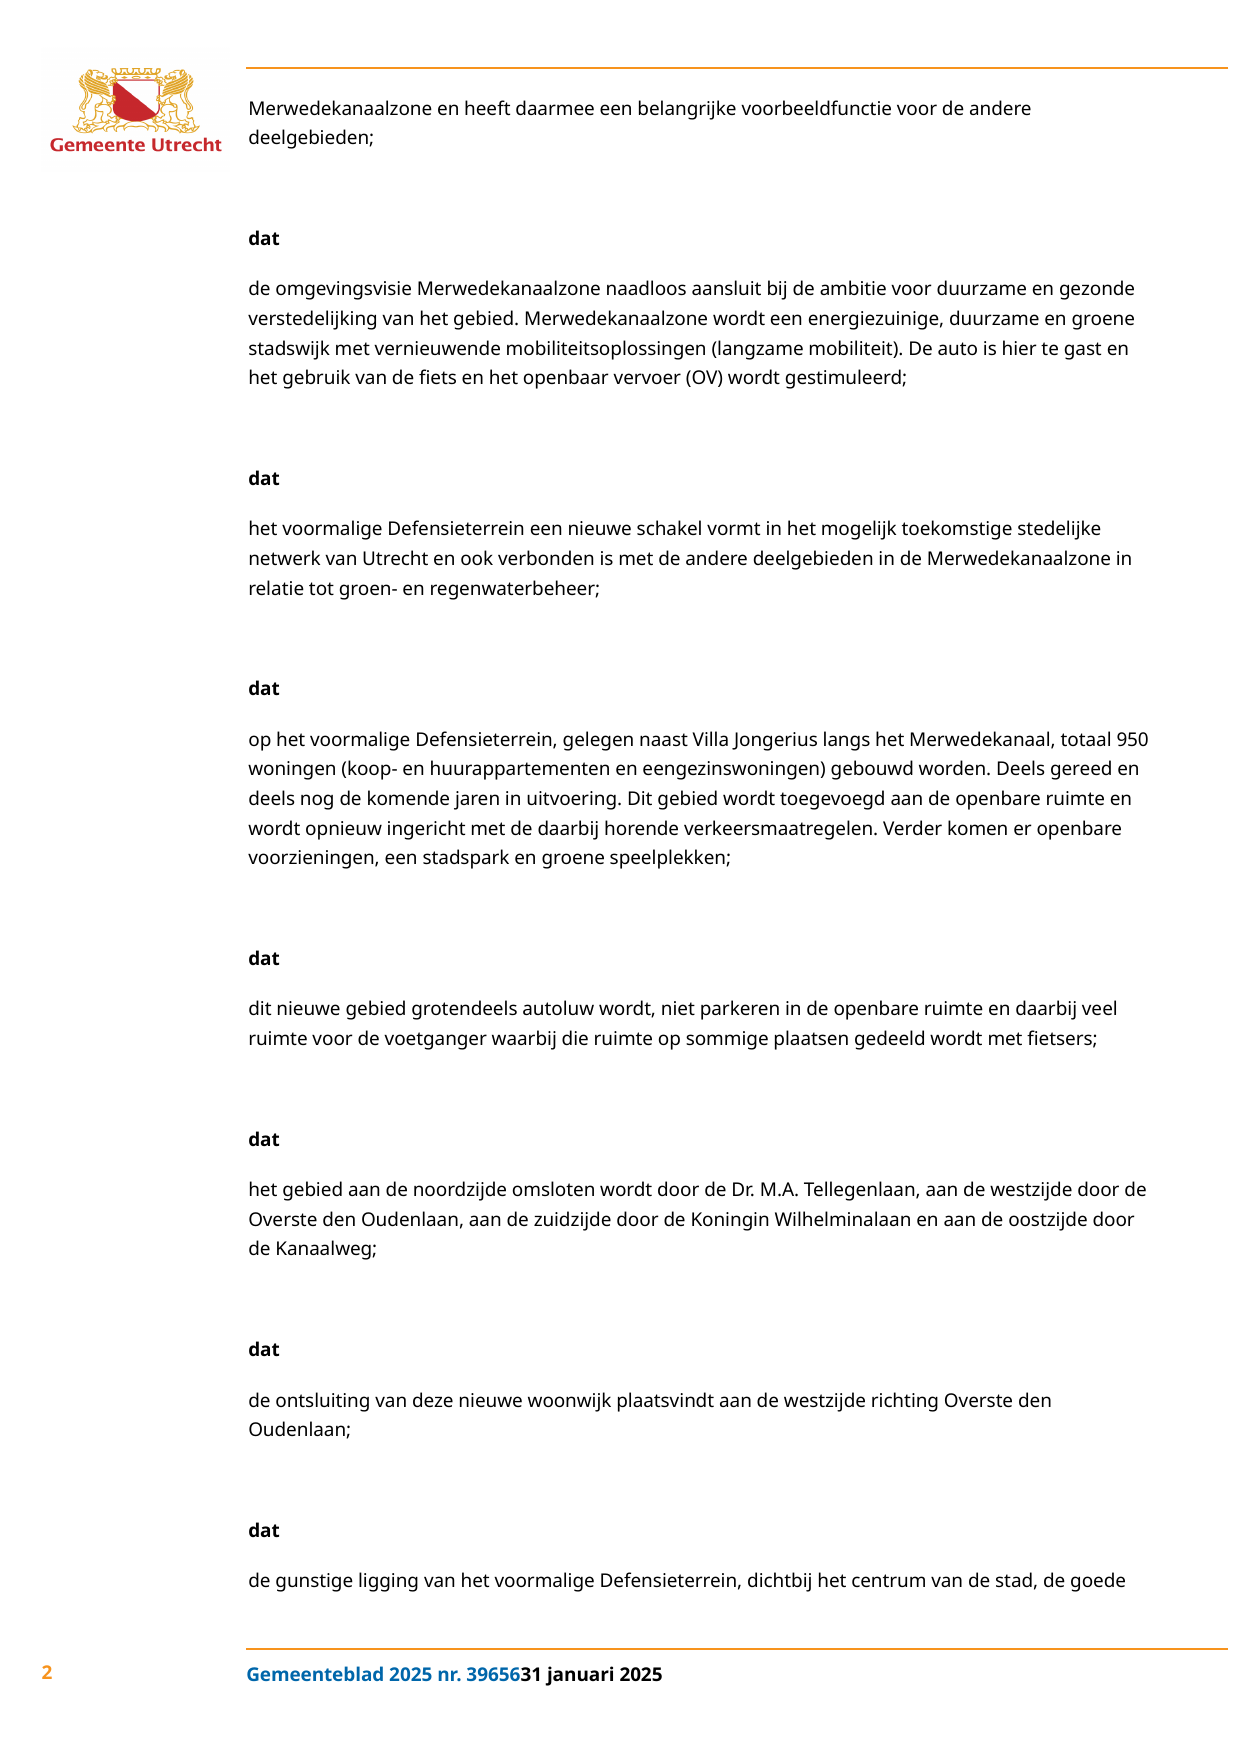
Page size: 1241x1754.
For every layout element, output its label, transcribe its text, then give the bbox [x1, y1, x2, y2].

text dat [248, 225, 1152, 251]
text op het voormalige Defensieterrein, gelegen naast Villa Jongerius langs het Merwedekanaal, totaal 950 woningen (koop- en huurappartementen en eengezinswoningen) gebouwd worden. Deels gereed en deels nog de komende jaren in uitvoering. Dit gebied wordt toegevoegd aan de openbare ruimte en wordt opnieuw ingericht met de daarbij horende verkeersmaatregelen. Verder komen er openbare voorzieningen, een stadspark en groene speelplekken; [248, 726, 1152, 870]
text de ontsluiting van deze nieuwe woonwijk plaatsvindt aan de westzijde richting Overste den Oudenlaan; [248, 1387, 1152, 1442]
text dat [248, 465, 1152, 491]
text dat [248, 945, 1152, 971]
text dat [248, 1517, 1152, 1543]
text het gebied aan de noordzijde omsloten wordt door de Dr. M.A. Tellegenlaan, aan de westzijde door de Overste den Oudenlaan, aan de zuidzijde door de Koningin Wilhelminalaan en aan de oostzijde door de Kanaalweg; [248, 1176, 1152, 1261]
text dit nieuwe gebied grotendeels autoluw wordt, niet parkeren in de openbare ruimte en daarbij veel ruimte voor de voetganger waarbij die ruimte op sommige plaatsen gedeeld wordt met fietsers; [248, 996, 1152, 1051]
text dat [248, 1336, 1152, 1362]
text het voormalige Defensieterrein een nieuwe schakel vormt in het mogelijk toekomstige stedelijke netwerk van Utrecht en ook verbonden is met de andere deelgebieden in de Merwedekanaalzone in relatie tot groen- en regenwaterbeheer; [248, 516, 1152, 601]
text dat [248, 676, 1152, 701]
text de omgevingsvisie Merwedekanaalzone naadloos aansluit bij de ambitie voor duurzame en gezonde verstedelijking van het gebied. Merwedekanaalzone wordt een energiezuinige, duurzame en groene stadswijk met vernieuwende mobiliteitsoplossingen (langzame mobiliteit). De auto is hier te gast en het gebruik van de fiets en het openbaar vervoer (OV) wordt gestimuleerd; [248, 276, 1152, 390]
text dat [248, 1126, 1152, 1152]
text Merwedekanaalzone en heeft daarmee een belangrijke voorbeeldfunctie voor de andere deelgebieden; [248, 95, 1152, 150]
picture [41, 47, 231, 172]
text de gunstige ligging van het voormalige Defensieterrein, dichtbij het centrum van de stad, de goede [248, 1568, 1152, 1593]
